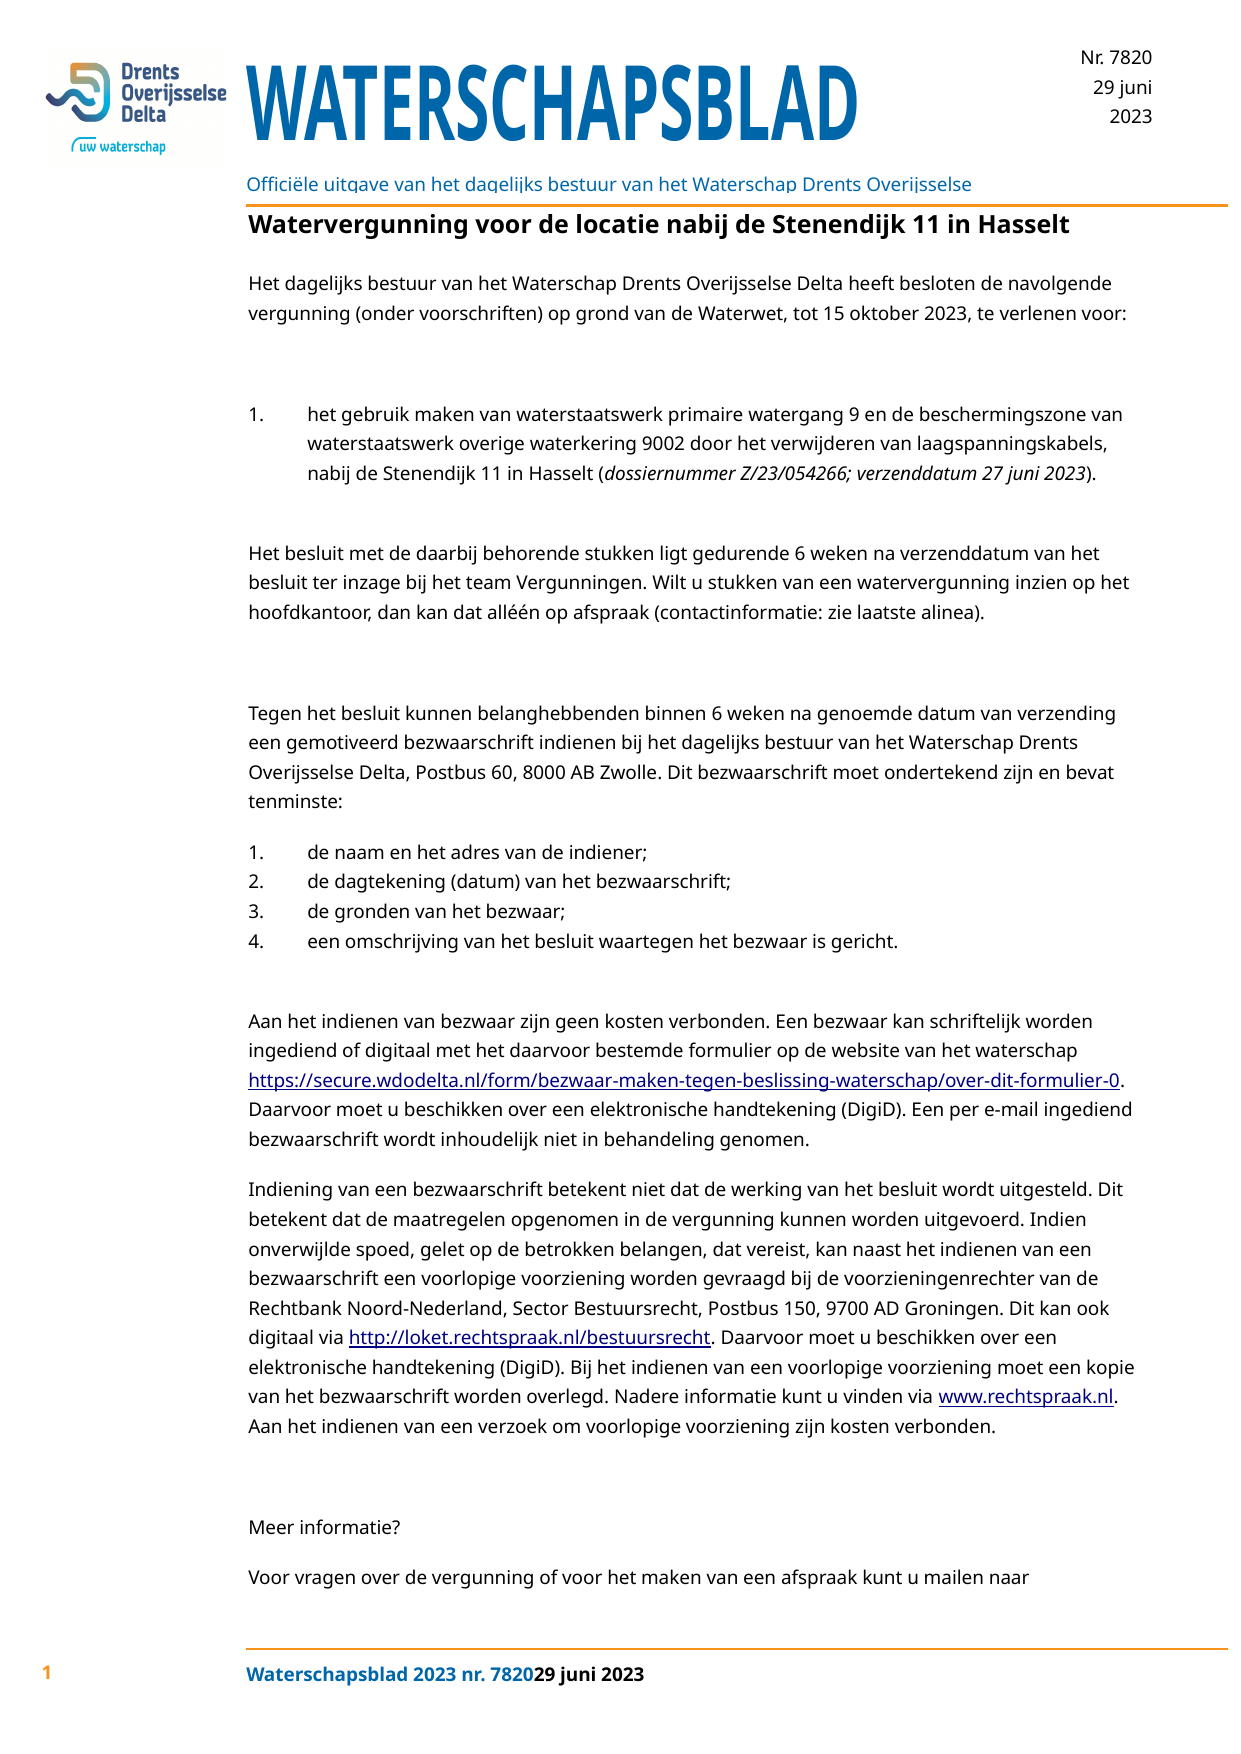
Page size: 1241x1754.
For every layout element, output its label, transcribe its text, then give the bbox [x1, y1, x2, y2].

text Voor vragen over de vergunning of voor het maken van een afspraak kunt u mailen naar [248, 1564, 1152, 1590]
text Indiening van een bezwaarschrift betekent niet dat de werking van het besluit wordt uitgesteld. Dit betekent dat de maatregelen opgenomen in de vergunning kunnen worden uitgevoerd. Indien onverwijlde spoed, gelet op de betrokken belangen, dat vereist, kan naast het indienen van een bezwaarschrift een voorlopige voorziening worden gevraagd bij de voorzieningenrechter van de Rechtbank Noord-Nederland, Sector Bestuursrecht, Postbus 150, 9700 AD Groningen. Dit kan ook digitaal via http://loket.rechtspraak.nl/bestuursrecht. Daarvoor moet u beschikken over een elektronische handtekening (DigiD). Bij het indienen van een voorlopige voorziening moet een kopie van het bezwaarschrift worden overlegd. Nadere informatie kunt u vinden via www.rechtspraak.nl. Aan het indienen van een verzoek om voorlopige voorziening zijn kosten verbonden. [248, 1177, 1152, 1439]
list de gronden van het bezwaar; [248, 898, 1152, 924]
list de naam en het adres van de indiener; [248, 839, 1152, 865]
text Meer informatie? [248, 1514, 1152, 1540]
text Aan het indienen van bezwaar zijn geen kosten verbonden. Een bezwaar kan schriftelijk worden ingediend of digitaal met het daarvoor bestemde formulier op de website van het waterschap https://secure.wdodelta.nl/form/bezwaar-maken-tegen-beslissing-waterschap/over-dit-formulier-0. Daarvoor moet u beschikken over een elektronische handtekening (DigiD). Een per e-mail ingediend bezwaarschrift wordt inhoudelijk niet in behandeling genomen. [248, 1008, 1152, 1152]
text Het dagelijks bestuur van het Waterschap Drents Overijsselse Delta heeft besloten de navolgende vergunning (onder voorschriften) op grond van de Waterwet, tot 15 oktober 2023, te verlenen voor: [248, 270, 1152, 326]
picture [41, 47, 231, 172]
list een omschrijving van het besluit waartegen het bezwaar is gericht. [248, 928, 1152, 953]
text Watervergunning voor de locatie nabij de Stenendijk 11 in Hasselt [248, 207, 1152, 241]
text Tegen het besluit kunnen belanghebbenden binnen 6 weken na genoemde datum van verzending een gemotiveerd bezwaarschrift indienen bij het dagelijks bestuur van het Waterschap Drents Overijsselse Delta, Postbus 60, 8000 AB Zwolle. Dit bezwaarschrift moet ondertekend zijn en bevat tenminste: [248, 700, 1152, 814]
list de dagtekening (datum) van het bezwaarschrift; [248, 869, 1152, 894]
text Het besluit met de daarbij behorende stukken ligt gedurende 6 weken na verzenddatum van het besluit ter inzage bij het team Vergunningen. Wilt u stukken van een watervergunning inzien op het hoofdkantoor, dan kan dat alléén op afspraak (contactinformatie: zie laatste alinea). [248, 540, 1152, 625]
list het gebruik maken van waterstaatswerk primaire watergang 9 en de beschermingszone van waterstaatswerk overige waterkering 9002 door het verwijderen van laagspanningskabels, nabij de Stenendijk 11 in Hasselt (dossiernummer Z/23/054266; verzenddatum 27 juni 2023). [248, 401, 1152, 486]
